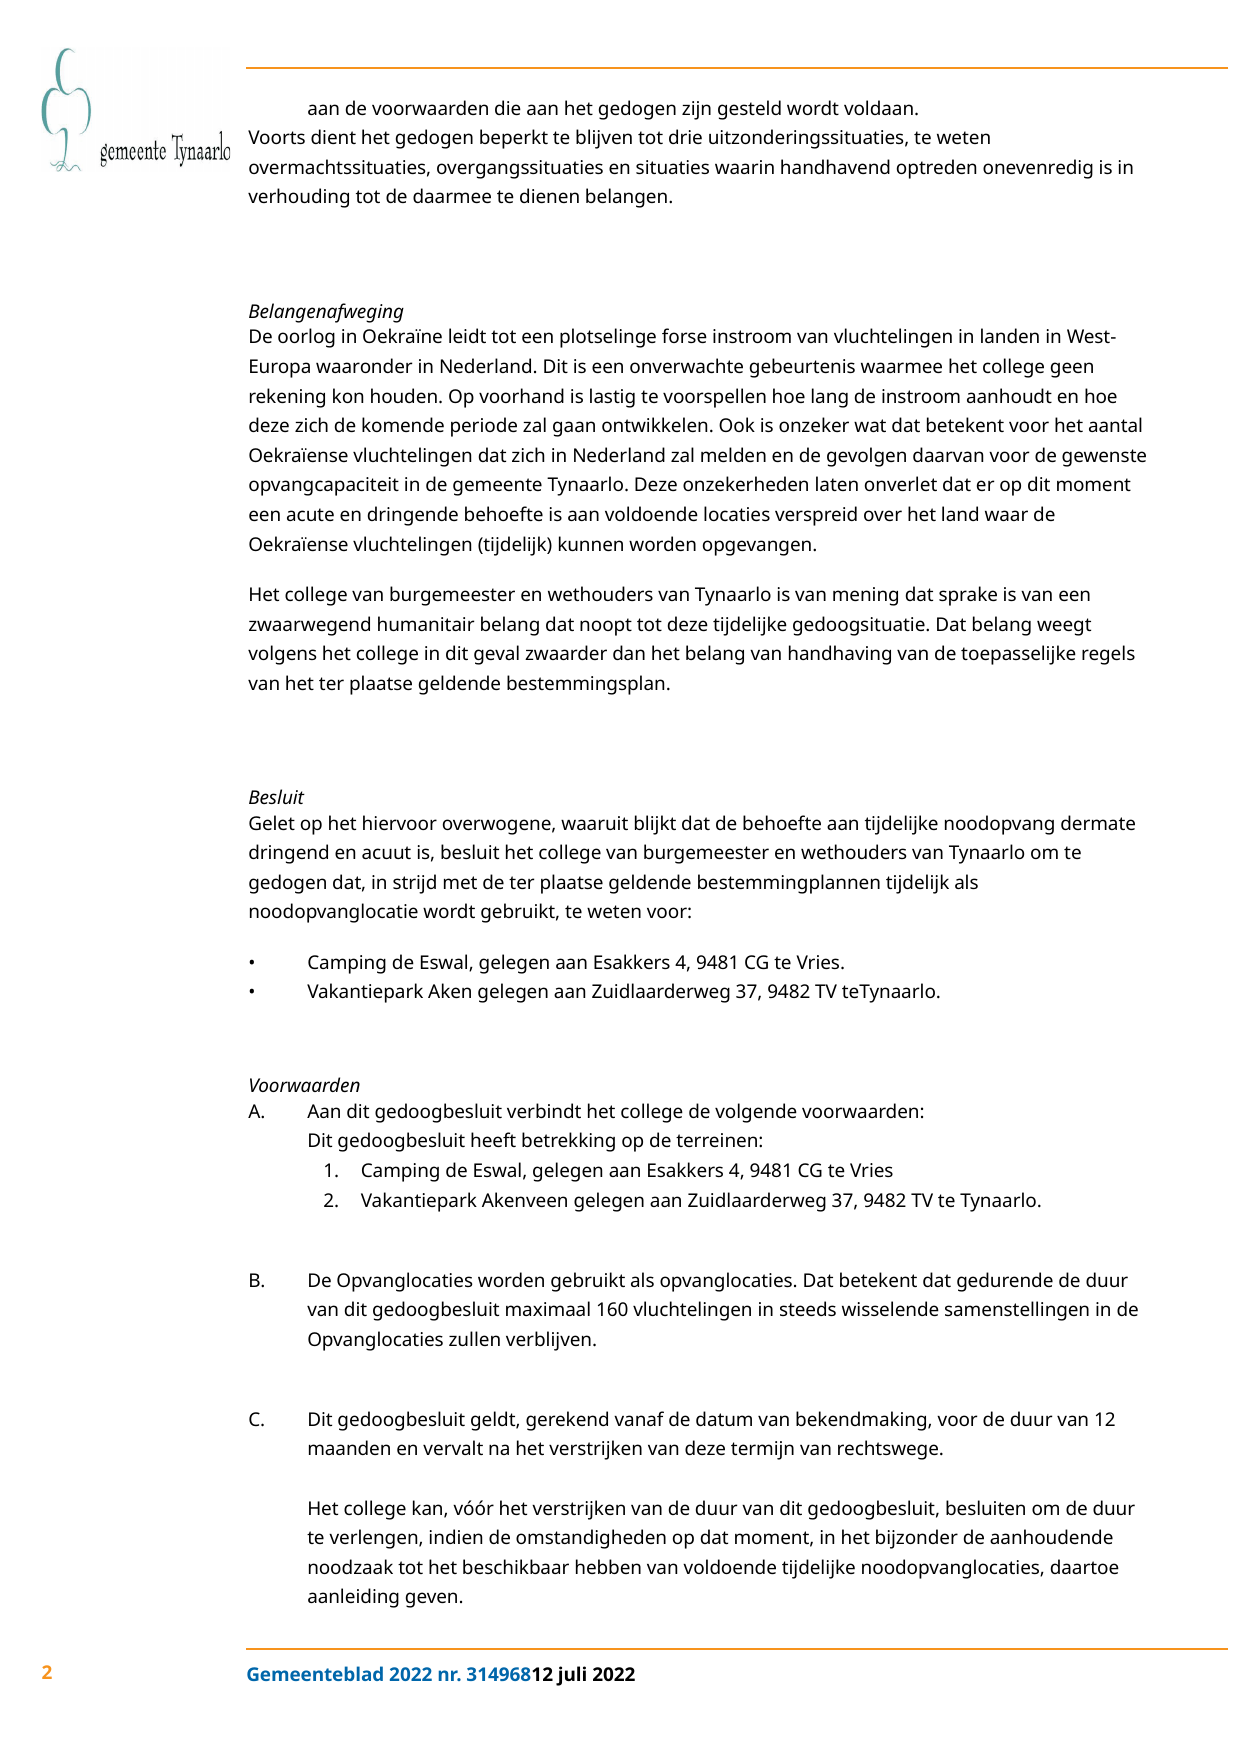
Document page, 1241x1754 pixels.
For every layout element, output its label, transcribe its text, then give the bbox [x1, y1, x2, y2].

text Belangenafweging [248, 298, 1152, 324]
list Dit gedoogbesluit heeft betrekking op de terreinen: [248, 1128, 1152, 1153]
list Vakantiepark Aken gelegen aan Zuidlaarderweg 37, 9482 TV teTynaarlo. [248, 979, 1152, 1004]
text Gelet op het hiervoor overwogene, waaruit blijkt dat de behoefte aan tijdelijke noodopvang dermate dringend en acuut is, besluit het college van burgemeester en wethouders van Tynaarlo om te gedogen dat, in strijd met de ter plaatse geldende bestemmingplannen tijdelijk als noodopvanglocatie wordt gebruikt, te weten voor: [248, 810, 1152, 924]
list Camping de Eswal, gelegen aan Esakkers 4, 9481 CG te Vries [323, 1157, 1152, 1183]
list aan de voorwaarden die aan het gedogen zijn gesteld wordt voldaan. [248, 95, 1152, 121]
list Aan dit gedoogbesluit verbindt het college de volgende voorwaarden: [248, 1098, 1152, 1124]
text De oorlog in Oekraïne leidt tot een plotselinge forse instroom van vluchtelingen in landen in West-Europa waaronder in Nederland. Dit is een onverwachte gebeurtenis waarmee het college geen rekening kon houden. Op voorhand is lastig te voorspellen hoe lang de instroom aanhoudt en hoe deze zich de komende periode zal gaan ontwikkelen. Ook is onzeker wat dat betekent voor het aantal Oekraïense vluchtelingen dat zich in Nederland zal melden en de gevolgen daarvan voor de gewenste opvangcapaciteit in de gemeente Tynaarlo. Deze onzekerheden laten onverlet dat er op dit moment een acute en dringende behoefte is aan voldoende locaties verspreid over het land waar de Oekraïense vluchtelingen (tijdelijk) kunnen worden opgevangen. [248, 324, 1152, 556]
list Dit gedoogbesluit geldt, gerekend vanaf de datum van bekendmaking, voor de duur van 12 maanden en vervalt na het verstrijken van deze termijn van rechtswege. [248, 1406, 1152, 1461]
picture [41, 47, 231, 172]
list Het college kan, vóór het verstrijken van de duur van dit gedoogbesluit, besluiten om de duur te verlengen, indien de omstandigheden op dat moment, in het bijzonder de aanhoudende noodzaak tot het beschikbaar hebben van voldoende tijdelijke noodopvanglocaties, daartoe aanleiding geven. [248, 1495, 1152, 1609]
list Camping de Eswal, gelegen aan Esakkers 4, 9481 CG te Vries. [248, 949, 1152, 975]
text Voorts dient het gedogen beperkt te blijven tot drie uitzonderingssituaties, te weten overmachtssituaties, overgangssituaties en situaties waarin handhavend optreden onevenredig is in verhouding tot de daarmee te dienen belangen. [248, 124, 1152, 209]
text Voorwaarden [248, 1072, 1152, 1098]
text Het college van burgemeester en wethouders van Tynaarlo is van mening dat sprake is van een zwaarwegend humanitair belang dat noopt tot deze tijdelijke gedoogsituatie. Dat belang weegt volgens het college in dit geval zwaarder dan het belang van handhaving van de toepasselijke regels van het ter plaatse geldende bestemmingsplan. [248, 581, 1152, 696]
text Besluit [248, 784, 1152, 810]
list De Opvanglocaties worden gebruikt als opvanglocaties. Dat betekent dat gedurende de duur van dit gedoogbesluit maximaal 160 vluchtelingen in steeds wisselende samenstellingen in de Opvanglocaties zullen verblijven. [248, 1267, 1152, 1352]
list Vakantiepark Akenveen gelegen aan Zuidlaarderweg 37, 9482 TV te Tynaarlo. [323, 1187, 1152, 1212]
